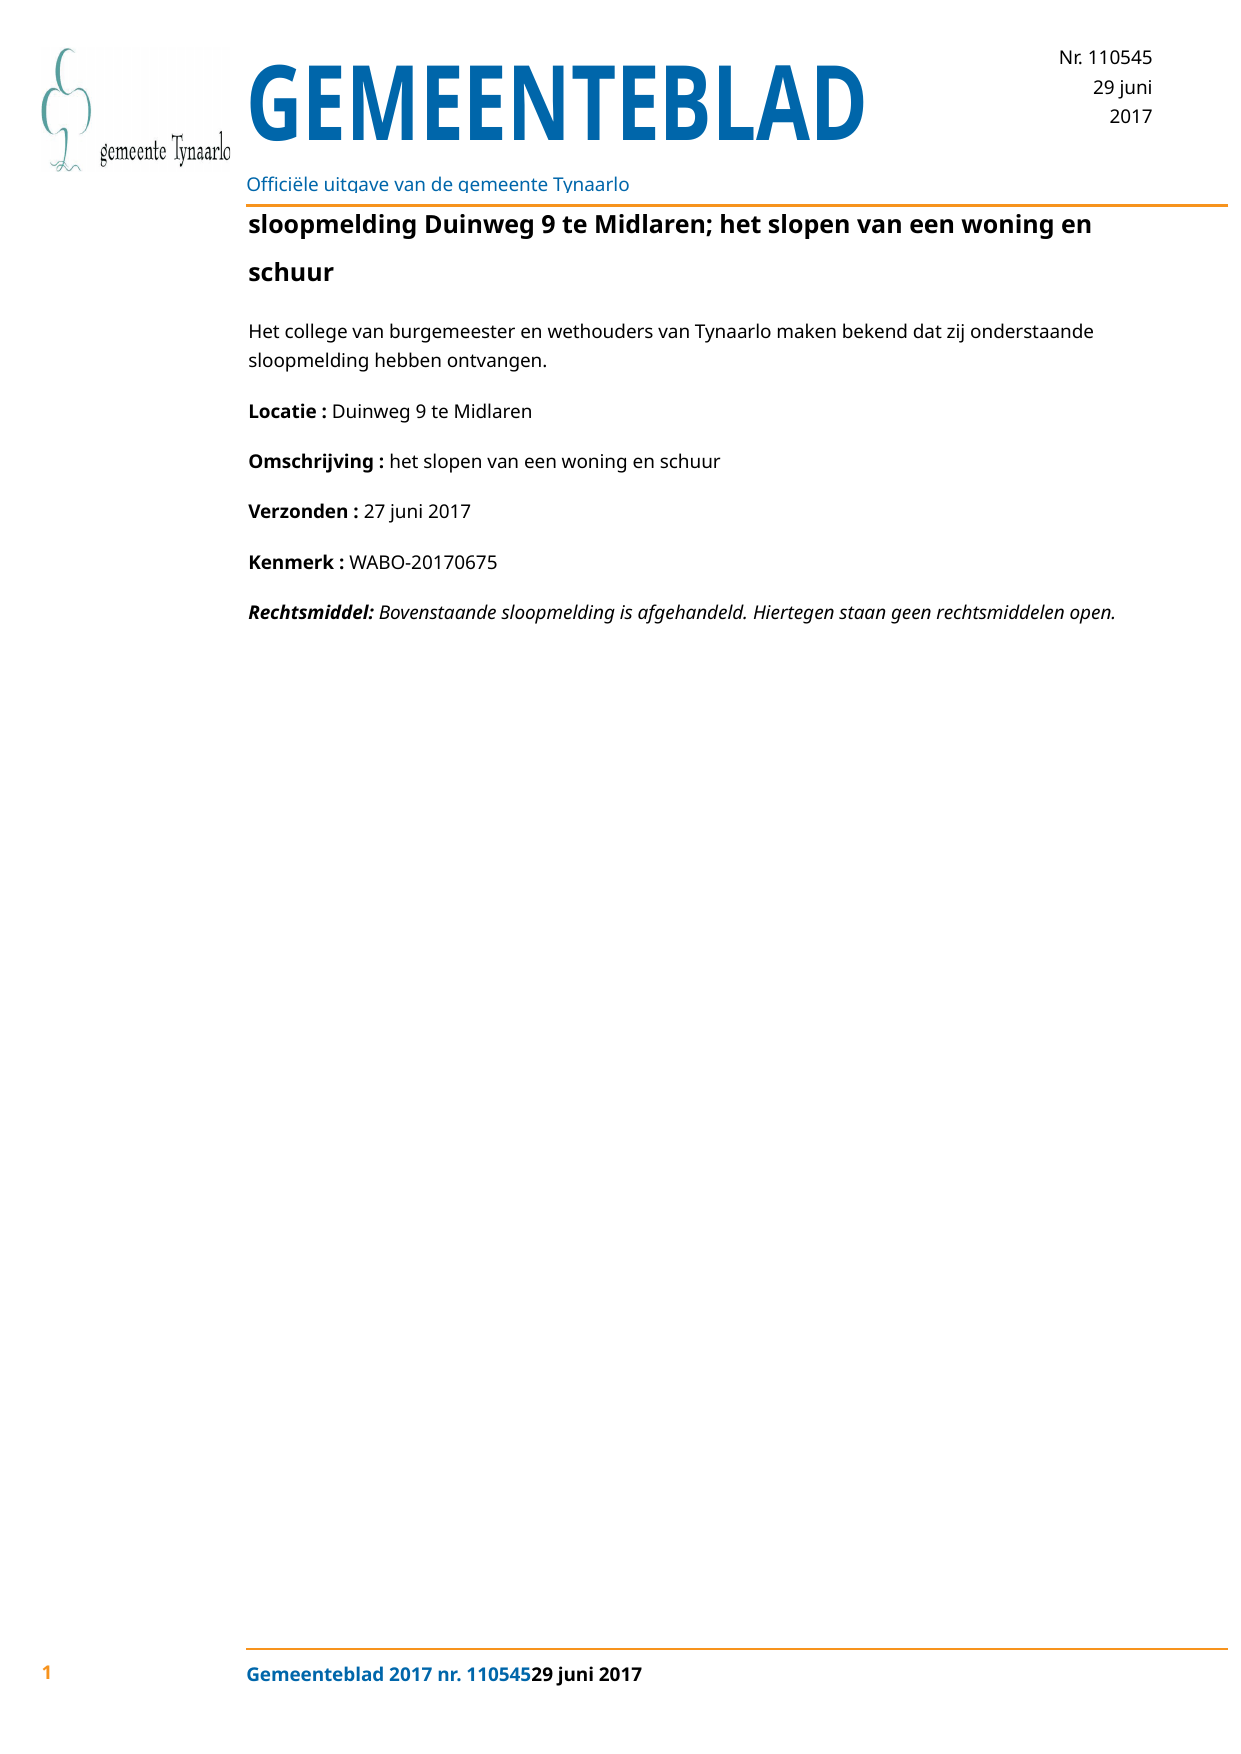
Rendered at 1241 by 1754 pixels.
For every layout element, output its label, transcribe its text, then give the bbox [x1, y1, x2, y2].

text Omschrijving : het slopen van een woning en schuur [248, 448, 1152, 474]
text Locatie : Duinweg 9 te Midlaren [248, 398, 1152, 424]
text sloopmelding Duinweg 9 te Midlaren; het slopen van een woning en schuur [248, 207, 1152, 288]
text Het college van burgemeester en wethouders van Tynaarlo maken bekend dat zij onderstaande sloopmelding hebben ontvangen. [248, 318, 1152, 373]
text Rechtsmiddel: Bovenstaande sloopmelding is afgehandeld. Hiertegen staan geen rechtsmiddelen open. [248, 599, 1152, 625]
picture [41, 47, 231, 172]
text Verzonden : 27 juni 2017 [248, 499, 1152, 524]
text Kenmerk : WABO-20170675 [248, 549, 1152, 575]
